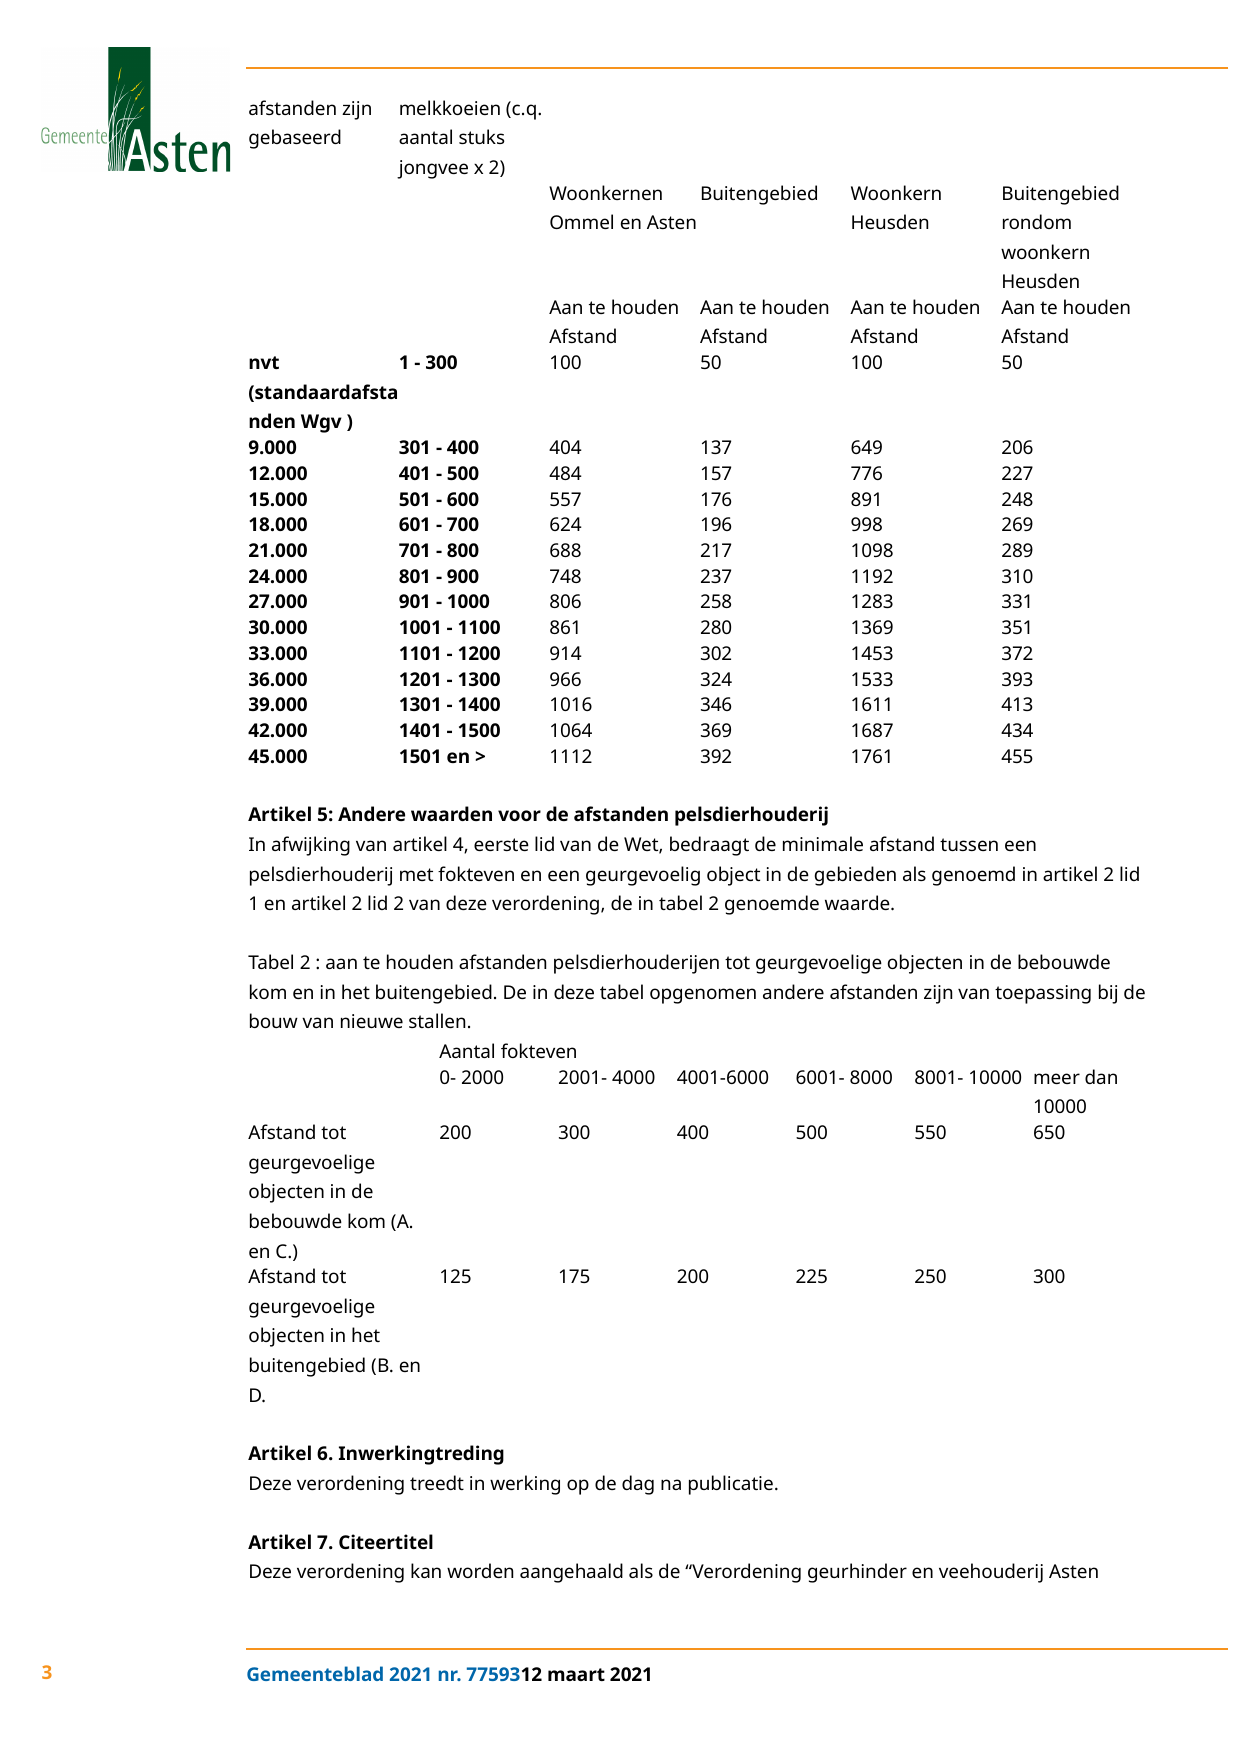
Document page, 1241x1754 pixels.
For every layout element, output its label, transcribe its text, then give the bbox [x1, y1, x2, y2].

table_cell Aan te houden Afstand [1001, 294, 1152, 349]
table_cell 36.000 [248, 666, 398, 692]
text Artikel 6. Inwerkingtreding [248, 1440, 1152, 1466]
table_cell 289 [1001, 537, 1152, 563]
table_cell 310 [1001, 563, 1152, 589]
table_cell 33.000 [248, 640, 398, 666]
table_cell 217 [700, 537, 850, 563]
table_cell 39.000 [248, 692, 398, 717]
table_cell 801 - 900 [399, 563, 549, 589]
table_cell 1001 - 1100 [399, 615, 549, 640]
table_cell 351 [1001, 615, 1152, 640]
table_cell 42.000 [248, 718, 398, 743]
table_cell 258 [700, 589, 850, 614]
table_cell 455 [1001, 743, 1152, 769]
table_cell 0- 2000 [439, 1064, 558, 1119]
table_cell Aan te houden Afstand [700, 294, 850, 349]
text Artikel 5: Andere waarden voor de afstanden pelsdierhouderij [248, 802, 1152, 827]
table_cell 1453 [850, 640, 1001, 666]
table_cell Buitengebied rondom woonkern Heusden [1001, 180, 1152, 294]
table_cell 1611 [850, 692, 1001, 717]
table_cell Buitengebied [700, 180, 850, 294]
table_cell 21.000 [248, 537, 398, 563]
table_cell 157 [700, 460, 850, 486]
table_cell [248, 1064, 439, 1119]
table_cell [549, 95, 700, 180]
table_cell 301 - 400 [399, 434, 549, 460]
table_cell 1112 [549, 743, 700, 769]
table_cell 100 [549, 350, 700, 434]
table_cell 15.000 [248, 486, 398, 512]
table_cell 400 [677, 1120, 795, 1263]
table_cell 4001-6000 [677, 1064, 795, 1119]
table_cell 45.000 [248, 743, 398, 769]
table_cell 1016 [549, 692, 700, 717]
table_cell 176 [700, 486, 850, 512]
table_cell Afstand tot geurgevoelige objecten in het buitengebied (B. en D. [248, 1264, 439, 1408]
table_cell 302 [700, 640, 850, 666]
table_cell 206 [1001, 434, 1152, 460]
picture [41, 47, 231, 172]
table_cell 125 [439, 1264, 558, 1408]
table_cell 557 [549, 486, 700, 512]
table_cell 776 [850, 460, 1001, 486]
table_cell 891 [850, 486, 1001, 512]
table_header [248, 1039, 439, 1064]
table_cell 901 - 1000 [399, 589, 549, 614]
table_cell 1687 [850, 718, 1001, 743]
table_cell 550 [914, 1120, 1033, 1263]
table_cell 413 [1001, 692, 1152, 717]
table_cell Aan te houden Afstand [549, 294, 700, 349]
table_cell 501 - 600 [399, 486, 549, 512]
text In afwijking van artikel 4, eerste lid van de Wet, bedraagt de minimale afstand tussen een pelsdierhouderij met fokteven en een geurgevoelig object in de gebieden als genoemd in artikel 2 lid 1 en artikel 2 lid 2 van deze verordening, de in tabel 2 genoemde waarde. [248, 831, 1152, 916]
table_cell Woonkern Heusden [850, 180, 1001, 294]
table_cell 649 [850, 434, 1001, 460]
table_cell Aan te houden Afstand [850, 294, 1001, 349]
table_cell 650 [1033, 1120, 1152, 1263]
table_cell 601 - 700 [399, 512, 549, 537]
table_cell 1283 [850, 589, 1001, 614]
table_cell 1064 [549, 718, 700, 743]
table_cell [399, 180, 549, 294]
table_cell 1101 - 1200 [399, 640, 549, 666]
table_cell [700, 95, 850, 180]
table_cell meer dan 10000 [1033, 1064, 1152, 1119]
table_cell 966 [549, 666, 700, 692]
table_cell 624 [549, 512, 700, 537]
table_cell 200 [677, 1264, 795, 1408]
table_cell 806 [549, 589, 700, 614]
table_cell 227 [1001, 460, 1152, 486]
table_cell 9.000 [248, 434, 398, 460]
table_cell Afstand tot geurgevoelige objecten in de bebouwde kom (A. en C.) [248, 1120, 439, 1263]
table_cell 404 [549, 434, 700, 460]
table_cell 392 [700, 743, 850, 769]
table_cell 6001- 8000 [795, 1064, 914, 1119]
table_cell 748 [549, 563, 700, 589]
table_cell 1301 - 1400 [399, 692, 549, 717]
table_cell [850, 95, 1001, 180]
table_cell 30.000 [248, 615, 398, 640]
table_cell 1533 [850, 666, 1001, 692]
table_cell 701 - 800 [399, 537, 549, 563]
table_cell 1369 [850, 615, 1001, 640]
text Tabel 2 : aan te houden afstanden pelsdierhouderijen tot geurgevoelige objecten in de bebouwde kom en in het buitengebied. De in deze tabel opgenomen andere afstanden zijn van toepassing bij de bouw van nieuwe stallen. [248, 949, 1152, 1034]
table_cell [248, 180, 398, 294]
table_cell 24.000 [248, 563, 398, 589]
table_cell 324 [700, 666, 850, 692]
table_cell 500 [795, 1120, 914, 1263]
table_cell 248 [1001, 486, 1152, 512]
table_cell 1501 en > [399, 743, 549, 769]
text Deze verordening kan worden aangehaald als de “Verordening geurhinder en veehouderij Asten [248, 1559, 1152, 1584]
table_cell 372 [1001, 640, 1152, 666]
table_cell 1192 [850, 563, 1001, 589]
table_cell 12.000 [248, 460, 398, 486]
table_header Aantal fokteven [439, 1039, 1152, 1064]
table_cell afstanden zijn gebaseerd [248, 95, 398, 180]
table_cell 369 [700, 718, 850, 743]
table_cell 225 [795, 1264, 914, 1408]
table_cell Woonkernen Ommel en Asten [549, 180, 700, 294]
table_cell 250 [914, 1264, 1033, 1408]
table_cell 175 [558, 1264, 677, 1408]
table_cell 137 [700, 434, 850, 460]
table_cell 200 [439, 1120, 558, 1263]
table_cell nvt (standaardafstanden Wgv ) [248, 350, 398, 434]
table_cell 1761 [850, 743, 1001, 769]
table_cell 18.000 [248, 512, 398, 537]
table_cell 401 - 500 [399, 460, 549, 486]
table_cell 100 [850, 350, 1001, 434]
table_cell [248, 294, 398, 349]
table_cell 50 [1001, 350, 1152, 434]
table_cell melkkoeien (c.q. aantal stuks jongvee x 2) [399, 95, 549, 180]
text Deze verordening treedt in werking op de dag na publicatie. [248, 1470, 1152, 1496]
table_cell 998 [850, 512, 1001, 537]
table_cell 50 [700, 350, 850, 434]
table_cell 196 [700, 512, 850, 537]
table_cell 1201 - 1300 [399, 666, 549, 692]
table_cell 346 [700, 692, 850, 717]
table_cell [399, 294, 549, 349]
table_cell 237 [700, 563, 850, 589]
text Artikel 7. Citeertitel [248, 1529, 1152, 1555]
table_cell 1401 - 1500 [399, 718, 549, 743]
table_cell 280 [700, 615, 850, 640]
table_cell 1098 [850, 537, 1001, 563]
table_cell 300 [1033, 1264, 1152, 1408]
table_cell [1001, 95, 1152, 180]
table_cell 484 [549, 460, 700, 486]
table_cell 393 [1001, 666, 1152, 692]
table_cell 1 - 300 [399, 350, 549, 434]
table_cell 8001- 10000 [914, 1064, 1033, 1119]
table_cell 914 [549, 640, 700, 666]
table_cell 27.000 [248, 589, 398, 614]
table_cell 688 [549, 537, 700, 563]
table_cell 331 [1001, 589, 1152, 614]
table_cell 269 [1001, 512, 1152, 537]
table_cell 861 [549, 615, 700, 640]
table_cell 2001- 4000 [558, 1064, 677, 1119]
table_cell 434 [1001, 718, 1152, 743]
table_cell 300 [558, 1120, 677, 1263]
